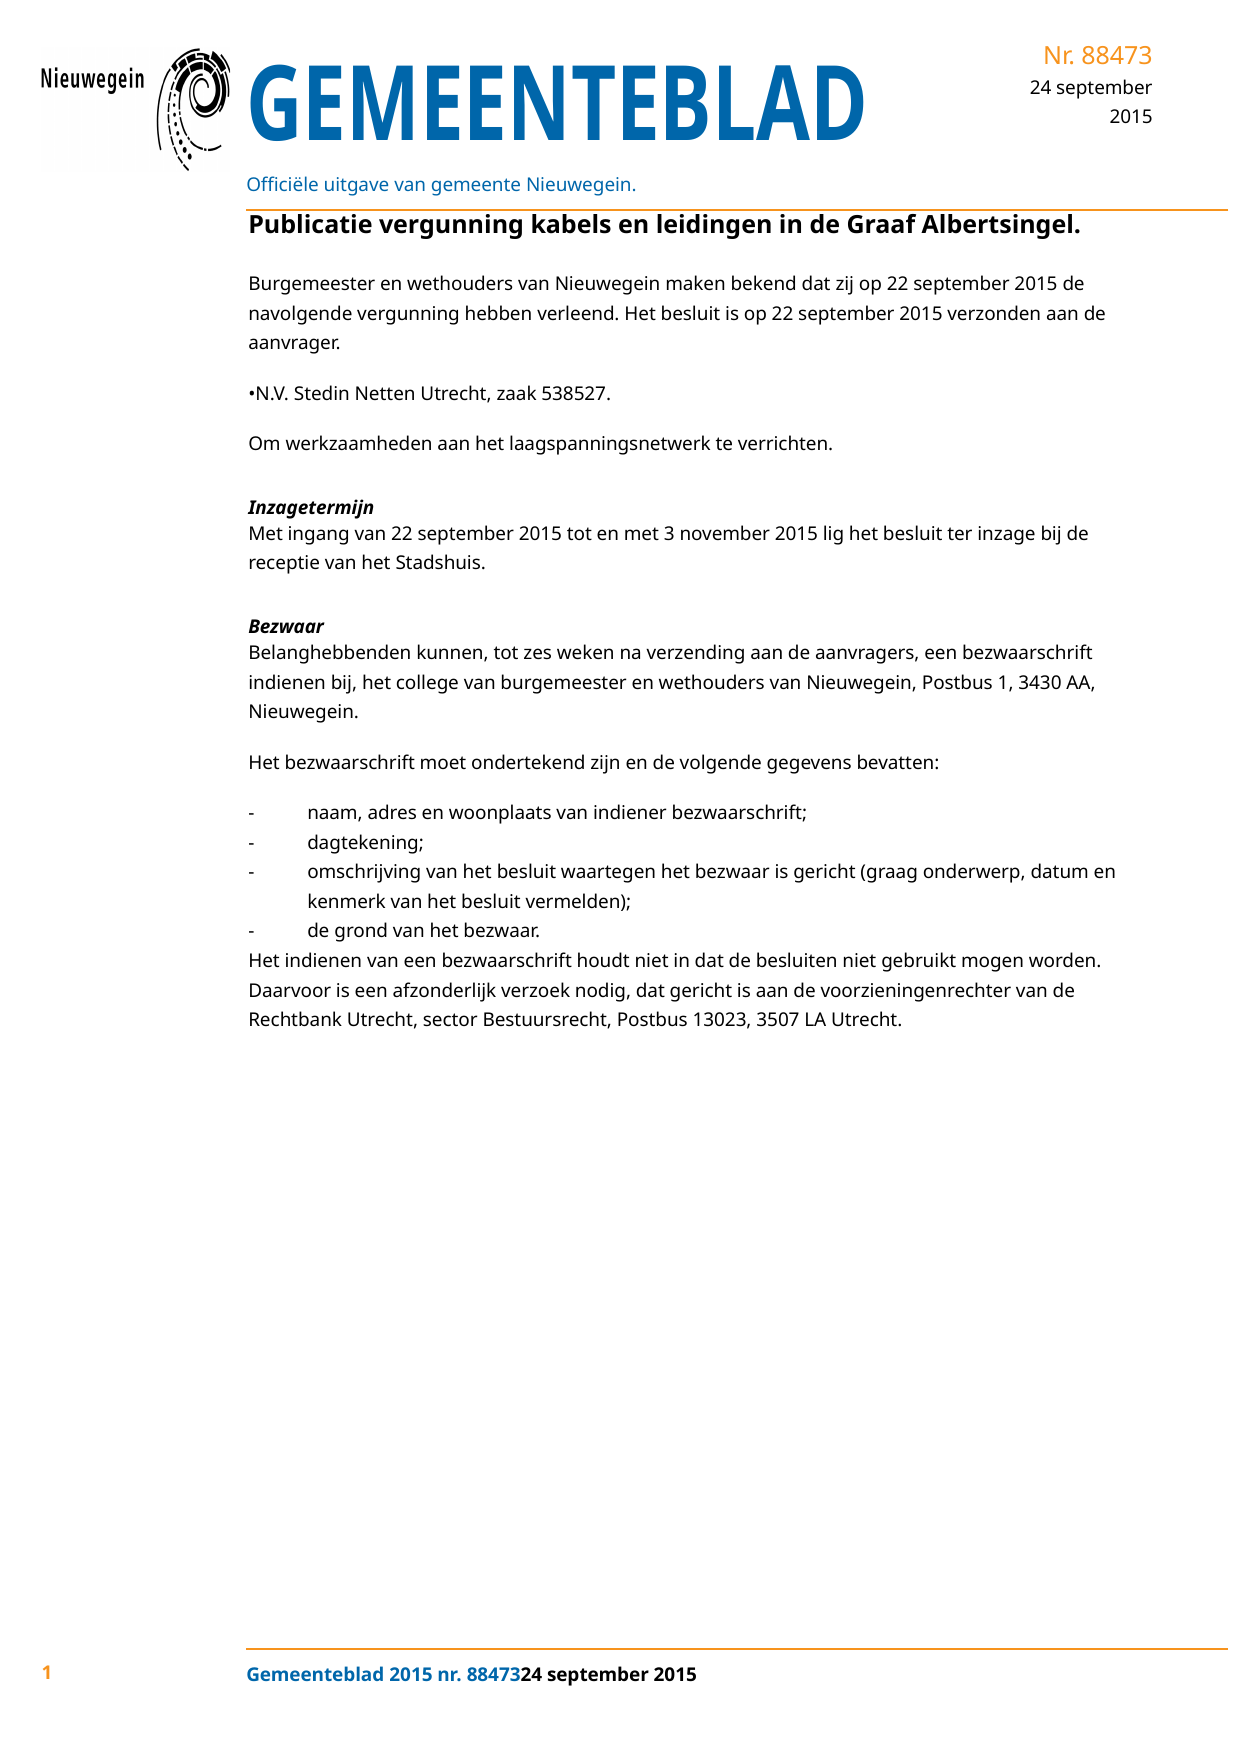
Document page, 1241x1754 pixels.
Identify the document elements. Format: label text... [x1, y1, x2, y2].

text Belanghebbenden kunnen, tot zes weken na verzending aan de aanvragers, een bezwaarschrift indienen bij, het college van burgemeester en wethouders van Nieuwegein, Postbus 1, 3430 AA, Nieuwegein. [248, 639, 1152, 724]
list naam, adres en woonplaats van indiener bezwaarschrift; [248, 799, 1152, 825]
text Inzagetermijn [248, 494, 1152, 520]
text Het indienen van een bezwaarschrift houdt niet in dat de besluiten niet gebruikt mogen worden. Daarvoor is een afzonderlijk verzoek nodig, dat gericht is aan de voorzieningenrechter van de Rechtbank Utrecht, sector Bestuursrecht, Postbus 13023, 3507 LA Utrecht. [248, 947, 1152, 1032]
text Om werkzaamheden aan het laagspanningsnetwerk te verrichten. [248, 430, 1152, 456]
text •N.V. Stedin Netten Utrecht, zaak 538527. [248, 380, 1152, 406]
text Burgemeester en wethouders van Nieuwegein maken bekend dat zij op 22 september 2015 de navolgende vergunning hebben verleend. Het besluit is op 22 september 2015 verzonden aan de aanvrager. [248, 270, 1152, 355]
text Bezwaar [248, 613, 1152, 639]
text Het bezwaarschrift moet ondertekend zijn en de volgende gegevens bevatten: [248, 749, 1152, 774]
list dagtekening; [248, 829, 1152, 854]
list de grond van het bezwaar. [248, 918, 1152, 943]
list omschrijving van het besluit waartegen het bezwaar is gericht (graag onderwerp, datum en kenmerk van het besluit vermelden); [248, 858, 1152, 914]
picture [41, 47, 231, 172]
text Met ingang van 22 september 2015 tot en met 3 november 2015 lig het besluit ter inzage bij de receptie van het Stadshuis. [248, 520, 1152, 575]
text Publicatie vergunning kabels en leidingen in de Graaf Albertsingel. [248, 211, 1152, 241]
